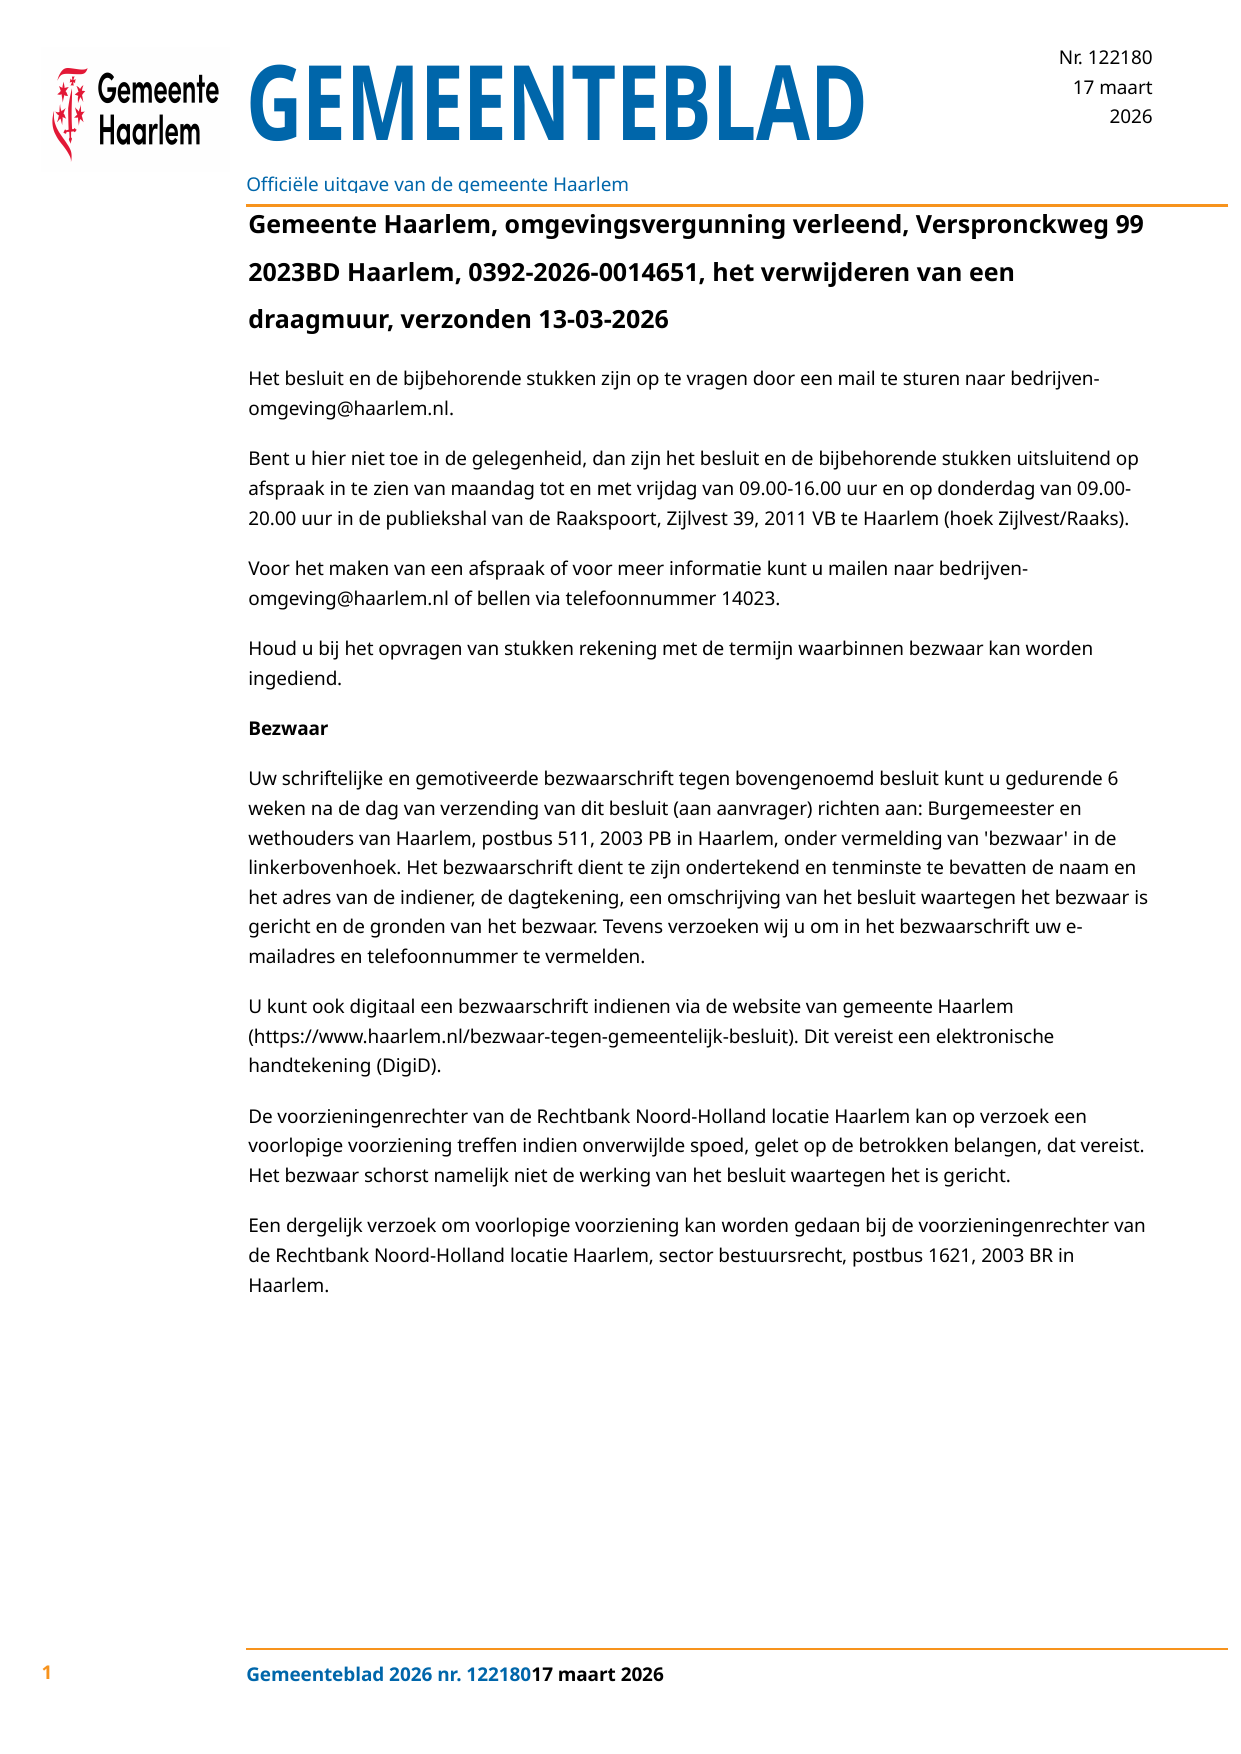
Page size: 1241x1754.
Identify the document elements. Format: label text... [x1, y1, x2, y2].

text Bent u hier niet toe in de gelegenheid, dan zijn het besluit en de bijbehorende stukken uitsluitend op afspraak in te zien van maandag tot en met vrijdag van 09.00-16.00 uur en op donderdag van 09.00-20.00 uur in de publiekshal van de Raakspoort, Zijlvest 39, 2011 VB te Haarlem (hoek Zijlvest/Raaks). [248, 446, 1152, 530]
text Gemeente Haarlem, omgevingsvergunning verleend, Verspronckweg 99 2023BD Haarlem, 0392-2026-0014651, het verwijderen van een draagmuur, verzonden 13-03-2026 [248, 207, 1152, 336]
text Bezwaar [248, 715, 1152, 741]
text Het besluit en de bijbehorende stukken zijn op te vragen door een mail te sturen naar bedrijven-omgeving@haarlem.nl. [248, 366, 1152, 421]
text Een dergelijk verzoek om voorlopige voorziening kan worden gedaan bij de voorzieningenrechter van de Rechtbank Noord-Holland locatie Haarlem, sector bestuursrecht, postbus 1621, 2003 BR in Haarlem. [248, 1213, 1152, 1297]
text Houd u bij het opvragen van stukken rekening met de termijn waarbinnen bezwaar kan worden ingediend. [248, 635, 1152, 690]
picture [41, 47, 231, 172]
text Voor het maken van een afspraak of voor meer informatie kunt u mailen naar bedrijven-omgeving@haarlem.nl of bellen via telefoonnummer 14023. [248, 555, 1152, 610]
text Uw schriftelijke en gemotiveerde bezwaarschrift tegen bovengenoemd besluit kunt u gedurende 6 weken na de dag van verzending van dit besluit (aan aanvrager) richten aan: Burgemeester en wethouders van Haarlem, postbus 511, 2003 PB in Haarlem, onder vermelding van 'bezwaar' in de linkerbovenhoek. Het bezwaarschrift dient te zijn ondertekend en tenminste te bevatten de naam en het adres van de indiener, de dagtekening, een omschrijving van het besluit waartegen het bezwaar is gericht en de gronden van het bezwaar. Tevens verzoeken wij u om in het bezwaarschrift uw e-mailadres en telefoonnummer te vermelden. [248, 766, 1152, 969]
text U kunt ook digitaal een bezwaarschrift indienen via de website van gemeente Haarlem (https://www.haarlem.nl/bezwaar-tegen-gemeentelijk-besluit). Dit vereist een elektronische handtekening (DigiD). [248, 993, 1152, 1078]
text De voorzieningenrechter van de Rechtbank Noord-Holland locatie Haarlem kan op verzoek een voorlopige voorziening treffen indien onverwijlde spoed, gelet op de betrokken belangen, dat vereist. Het bezwaar schorst namelijk niet de werking van het besluit waartegen het is gericht. [248, 1103, 1152, 1188]
